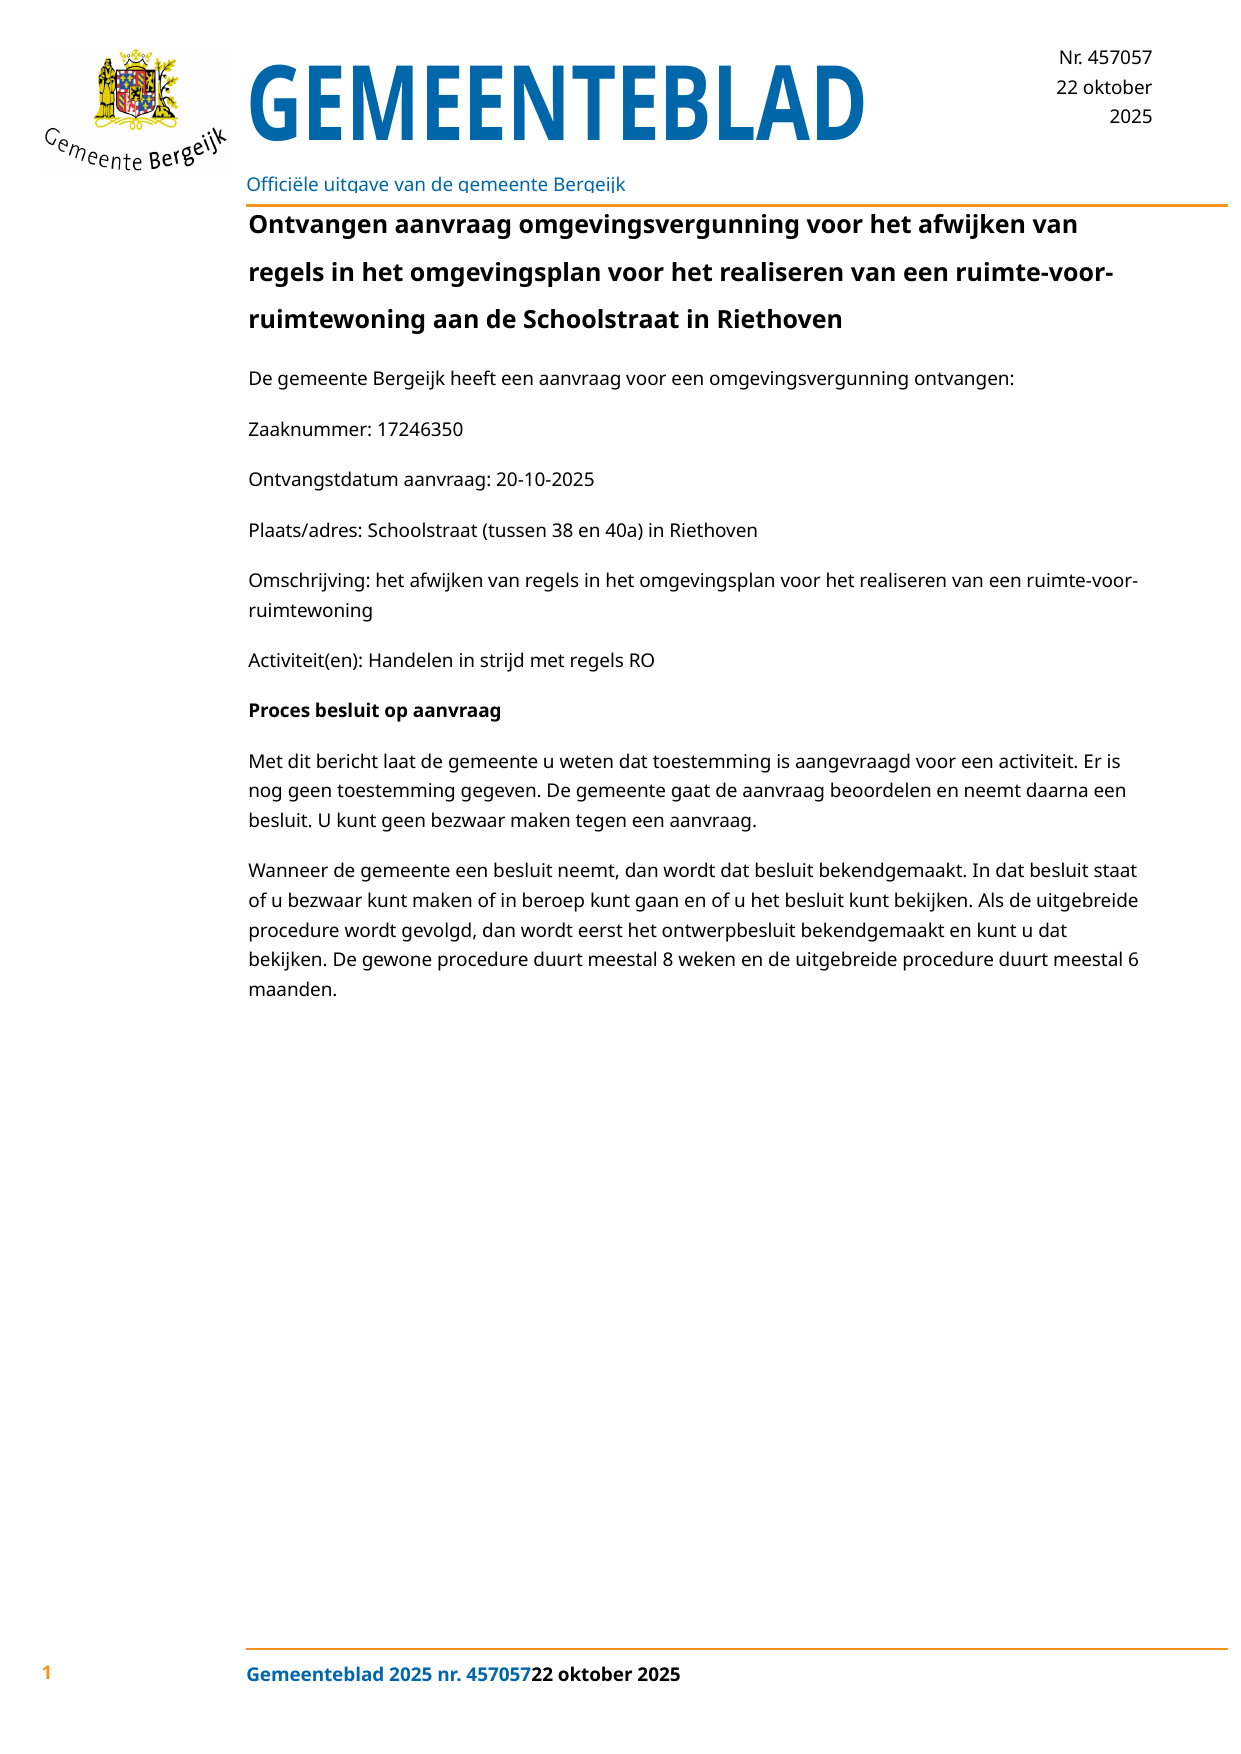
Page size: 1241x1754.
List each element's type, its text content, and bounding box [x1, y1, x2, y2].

text Zaaknummer: 17246350 [248, 416, 1152, 442]
text Wanneer de gemeente een besluit neemt, dan wordt dat besluit bekendgemaakt. In dat besluit staat of u bezwaar kunt maken of in beroep kunt gaan en of u het besluit kunt bekijken. Als de uitgebreide procedure wordt gevolgd, dan wordt eerst het ontwerpbesluit bekendgemaakt en kunt u dat bekijken. De gewone procedure duurt meestal 8 weken en de uitgebreide procedure duurt meestal 6 maanden. [248, 858, 1152, 1002]
text Omschrijving: het afwijken van regels in het omgevingsplan voor het realiseren van een ruimte-voor-ruimtewoning [248, 567, 1152, 622]
text Ontvangen aanvraag omgevingsvergunning voor het afwijken van regels in het omgevingsplan voor het realiseren van een ruimte-voor-ruimtewoning aan de Schoolstraat in Riethoven [248, 207, 1152, 336]
text Plaats/adres: Schoolstraat (tussen 38 en 40a) in Riethoven [248, 517, 1152, 542]
text Ontvangstdatum aanvraag: 20-10-2025 [248, 466, 1152, 492]
text De gemeente Bergeijk heeft een aanvraag voor een omgevingsvergunning ontvangen: [248, 366, 1152, 391]
text Proces besluit op aanvraag [248, 698, 1152, 723]
text Activiteit(en): Handelen in strijd met regels RO [248, 647, 1152, 673]
text Met dit bericht laat de gemeente u weten dat toestemming is aangevraagd voor een activiteit. Er is nog geen toestemming gegeven. De gemeente gaat de aanvraag beoordelen en neemt daarna een besluit. U kunt geen bezwaar maken tegen een aanvraag. [248, 748, 1152, 833]
picture [41, 47, 231, 172]
